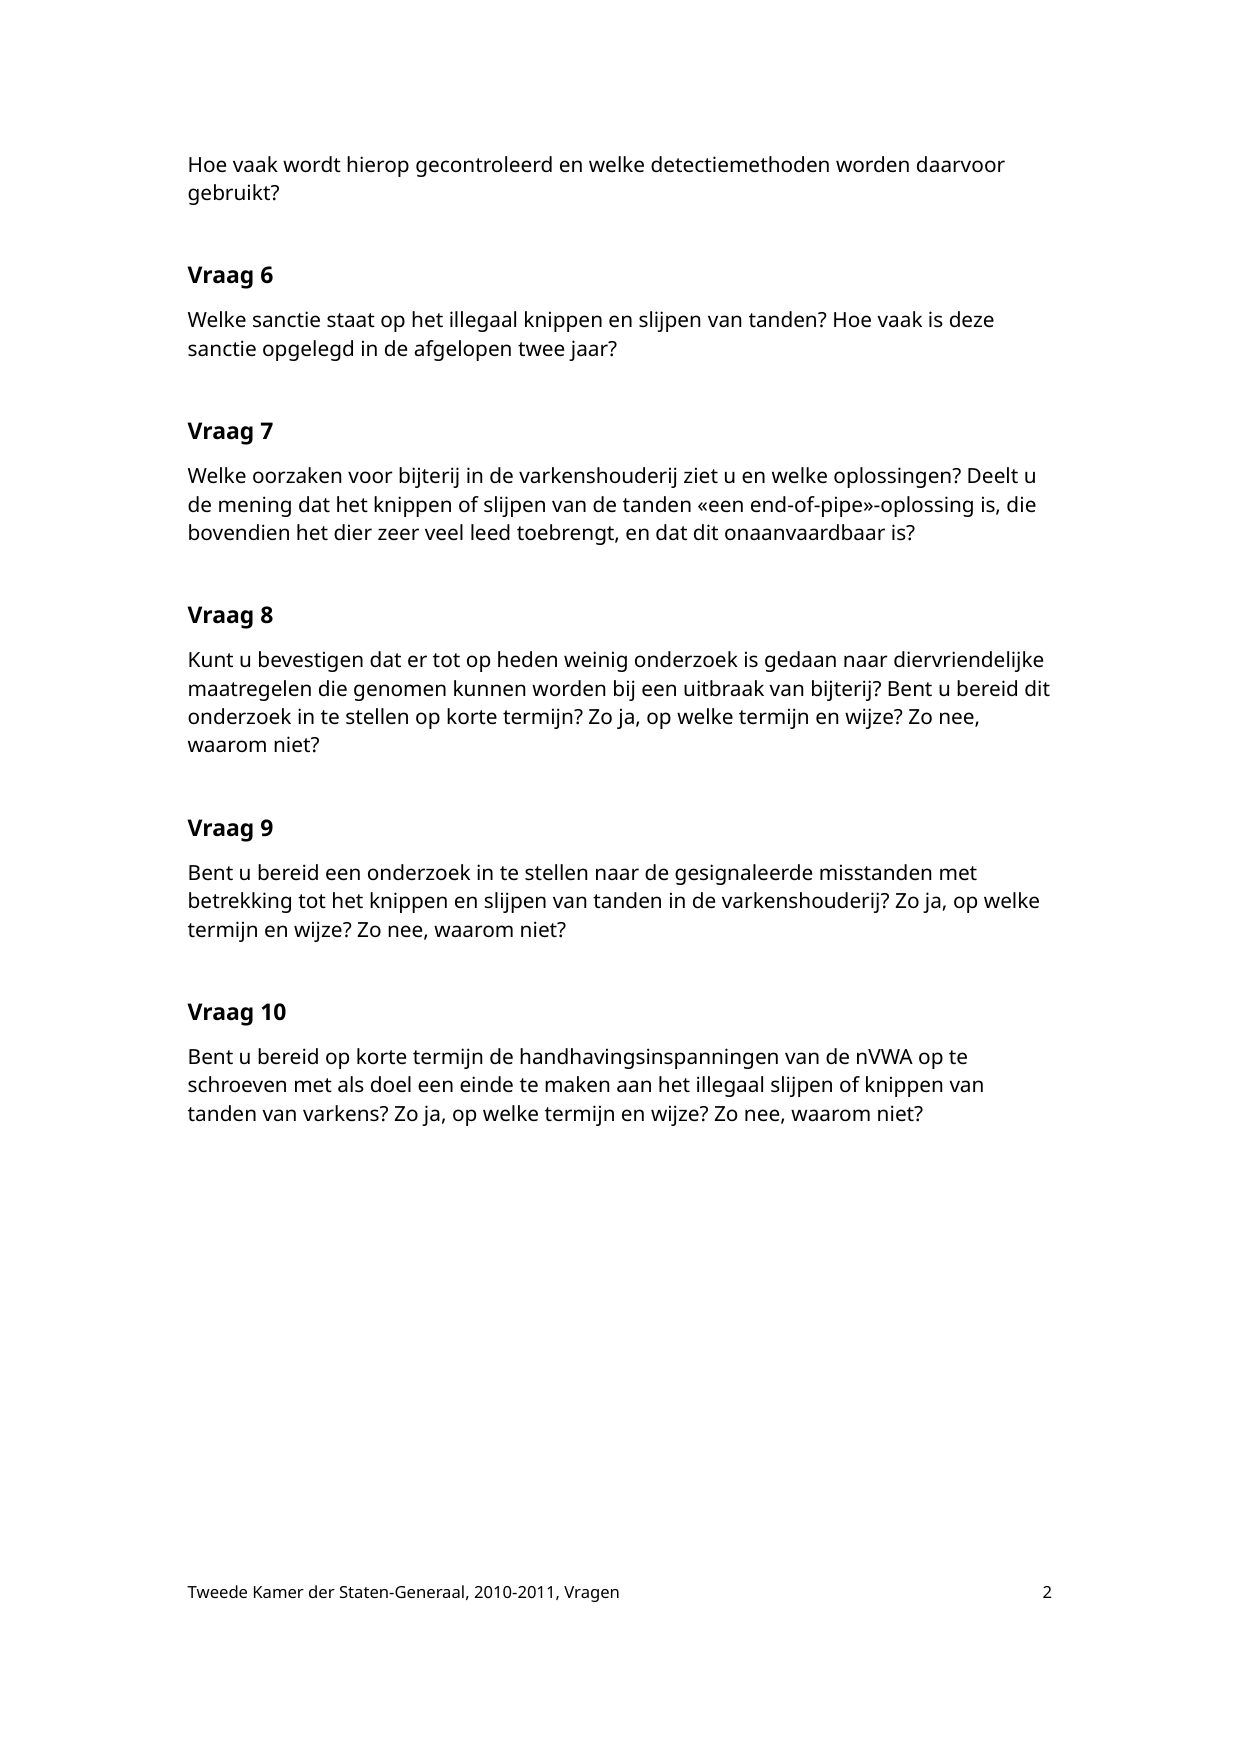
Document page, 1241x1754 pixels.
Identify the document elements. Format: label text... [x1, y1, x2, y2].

text Welke sanctie staat op het illegaal knippen en slijpen van tanden? Hoe vaak is deze sanctie opgelegd in de afgelopen twee jaar? [187, 306, 1053, 362]
subtitle Vraag 7 [187, 415, 1053, 446]
text Kunt u bevestigen dat er tot op heden weinig onderzoek is gedaan naar diervriendelijke maatregelen die genomen kunnen worden bij een uitbraak van bijterij? Bent u bereid dit onderzoek in te stellen op korte termijn? Zo ja, op welke termijn en wijze? Zo nee, waarom niet? [187, 645, 1053, 759]
subtitle Vraag 6 [187, 259, 1053, 291]
subtitle Vraag 9 [187, 812, 1053, 843]
text Bent u bereid op korte termijn de handhavingsinspanningen van de nVWA op te schroeven met als doel een einde te maken aan het illegaal slijpen of knippen van tanden van varkens? Zo ja, op welke termijn en wijze? Zo nee, waarom niet? [187, 1042, 1053, 1127]
text Welke oorzaken voor bijterij in de varkenshouderij ziet u en welke oplossingen? Deelt u de mening dat het knippen of slijpen van de tanden «een end-of-pipe»-oplossing is, die bovendien het dier zeer veel leed toebrengt, en dat dit onaanvaardbaar is? [187, 461, 1053, 547]
text Hoe vaak wordt hierop gecontroleerd en welke detectiemethoden worden daarvoor gebruikt? [187, 150, 1053, 207]
subtitle Vraag 8 [187, 599, 1053, 630]
text Bent u bereid een onderzoek in te stellen naar de gesignaleerde misstanden met betrekking tot het knippen en slijpen van tanden in de varkenshouderij? Zo ja, op welke termijn en wijze? Zo nee, waarom niet? [187, 858, 1053, 943]
subtitle Vraag 10 [187, 996, 1053, 1027]
